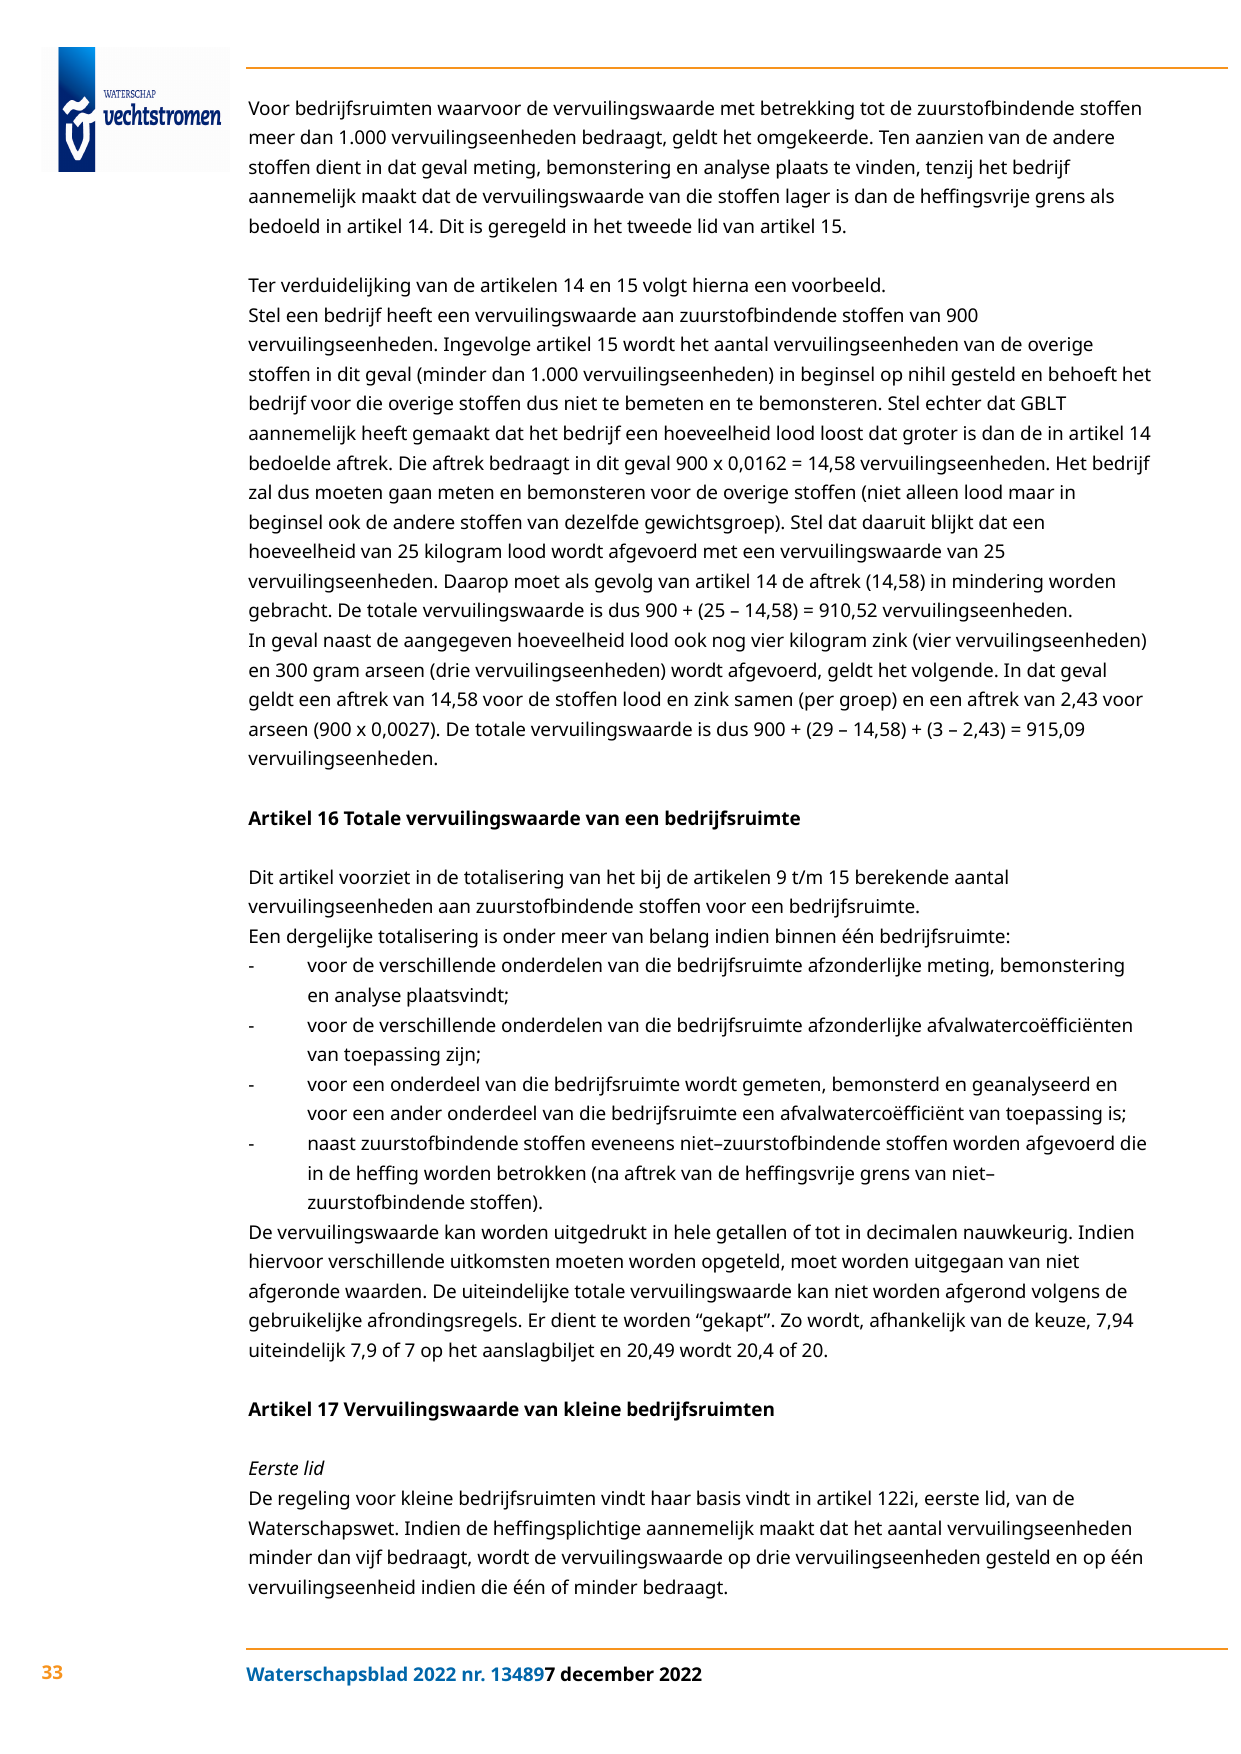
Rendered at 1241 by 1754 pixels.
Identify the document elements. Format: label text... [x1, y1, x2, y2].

text Dit artikel voorziet in de totalisering van het bij de artikelen 9 t/m 15 berekende aantal vervuilingseenheden aan zuurstofbindende stoffen voor een bedrijfsruimte. [248, 864, 1152, 919]
list voor de verschillende onderdelen van die bedrijfsruimte afzonderlijke meting, bemonstering en analyse plaatsvindt; [248, 953, 1152, 1008]
list voor de verschillende onderdelen van die bedrijfsruimte afzonderlijke afvalwatercoëfficiënten van toepassing zijn; [248, 1012, 1152, 1067]
text Voor bedrijfsruimten waarvoor de vervuilingswaarde met betrekking tot de zuurstofbindende stoffen meer dan 1.000 vervuilingseenheden bedraagt, geldt het omgekeerde. Ten aanzien van de andere stoffen dient in dat geval meting, bemonstering en analyse plaats te vinden, tenzij het bedrijf aannemelijk maakt dat de vervuilingswaarde van die stoffen lager is dan de heffingsvrije grens als bedoeld in artikel 14. Dit is geregeld in het tweede lid van artikel 15. [248, 95, 1152, 239]
text Artikel 17 Vervuilingswaarde van kleine bedrijfsruimten [248, 1396, 1152, 1422]
text De vervuilingswaarde kan worden uitgedrukt in hele getallen of tot in decimalen nauwkeurig. Indien hiervoor verschillende uitkomsten moeten worden opgeteld, moet worden uitgegaan van niet afgeronde waarden. De uiteindelijke totale vervuilingswaarde kan niet worden afgerond volgens de gebruikelijke afrondingsregels. Er dient te worden “gekapt”. Zo wordt, afhankelijk van de keuze, 7,94 uiteindelijk 7,9 of 7 op het aanslagbiljet en 20,49 wordt 20,4 of 20. [248, 1219, 1152, 1363]
text Een dergelijke totalisering is onder meer van belang indien binnen één bedrijfsruimte: [248, 923, 1152, 949]
list voor een onderdeel van die bedrijfsruimte wordt gemeten, bemonsterd en geanalyseerd en voor een ander onderdeel van die bedrijfsruimte een afvalwatercoëfficiënt van toepassing is; [248, 1071, 1152, 1126]
text In geval naast de aangegeven hoeveelheid lood ook nog vier kilogram zink (vier vervuilingseenheden) en 300 gram arseen (drie vervuilingseenheden) wordt afgevoerd, geldt het volgende. In dat geval geldt een aftrek van 14,58 voor de stoffen lood en zink samen (per groep) en een aftrek van 2,43 voor arseen (900 x 0,0027). De totale vervuilingswaarde is dus 900 + (29 – 14,58) + (3 – 2,43) = 915,09 vervuilingseenheden. [248, 627, 1152, 771]
text Stel een bedrijf heeft een vervuilingswaarde aan zuurstofbindende stoffen van 900 vervuilingseenheden. Ingevolge artikel 15 wordt het aantal vervuilingseenheden van de overige stoffen in dit geval (minder dan 1.000 vervuilingseenheden) in beginsel op nihil gesteld en behoeft het bedrijf voor die overige stoffen dus niet te bemeten en te bemonsteren. Stel echter dat GBLT aannemelijk heeft gemaakt dat het bedrijf een hoeveelheid lood loost dat groter is dan de in artikel 14 bedoelde aftrek. Die aftrek bedraagt in dit geval 900 x 0,0162 = 14,58 vervuilingseenheden. Het bedrijf zal dus moeten gaan meten en bemonsteren voor de overige stoffen (niet alleen lood maar in beginsel ook de andere stoffen van dezelfde gewichtsgroep). Stel dat daaruit blijkt dat een hoeveelheid van 25 kilogram lood wordt afgevoerd met een vervuilingswaarde van 25 vervuilingseenheden. Daarop moet als gevolg van artikel 14 de aftrek (14,58) in mindering worden gebracht. De totale vervuilingswaarde is dus 900 + (25 – 14,58) = 910,52 vervuilingseenheden. [248, 302, 1152, 623]
text De regeling voor kleine bedrijfsruimten vindt haar basis vindt in artikel 122i, eerste lid, van de Waterschapswet. Indien de heffingsplichtige aannemelijk maakt dat het aantal vervuilingseenheden minder dan vijf bedraagt, wordt de vervuilingswaarde op drie vervuilingseenheden gesteld en op één vervuilingseenheid indien die één of minder bedraagt. [248, 1485, 1152, 1600]
picture [41, 47, 231, 172]
text Eerste lid [248, 1456, 1152, 1481]
text Artikel 16 Totale vervuilingswaarde van een bedrijfsruimte [248, 805, 1152, 831]
text Ter verduidelijking van de artikelen 14 en 15 volgt hierna een voorbeeld. [248, 272, 1152, 298]
list naast zuurstofbindende stoffen eveneens niet–zuurstofbindende stoffen worden afgevoerd die in de heffing worden betrokken (na aftrek van de heffingsvrije grens van niet–zuurstofbindende stoffen). [248, 1130, 1152, 1215]
